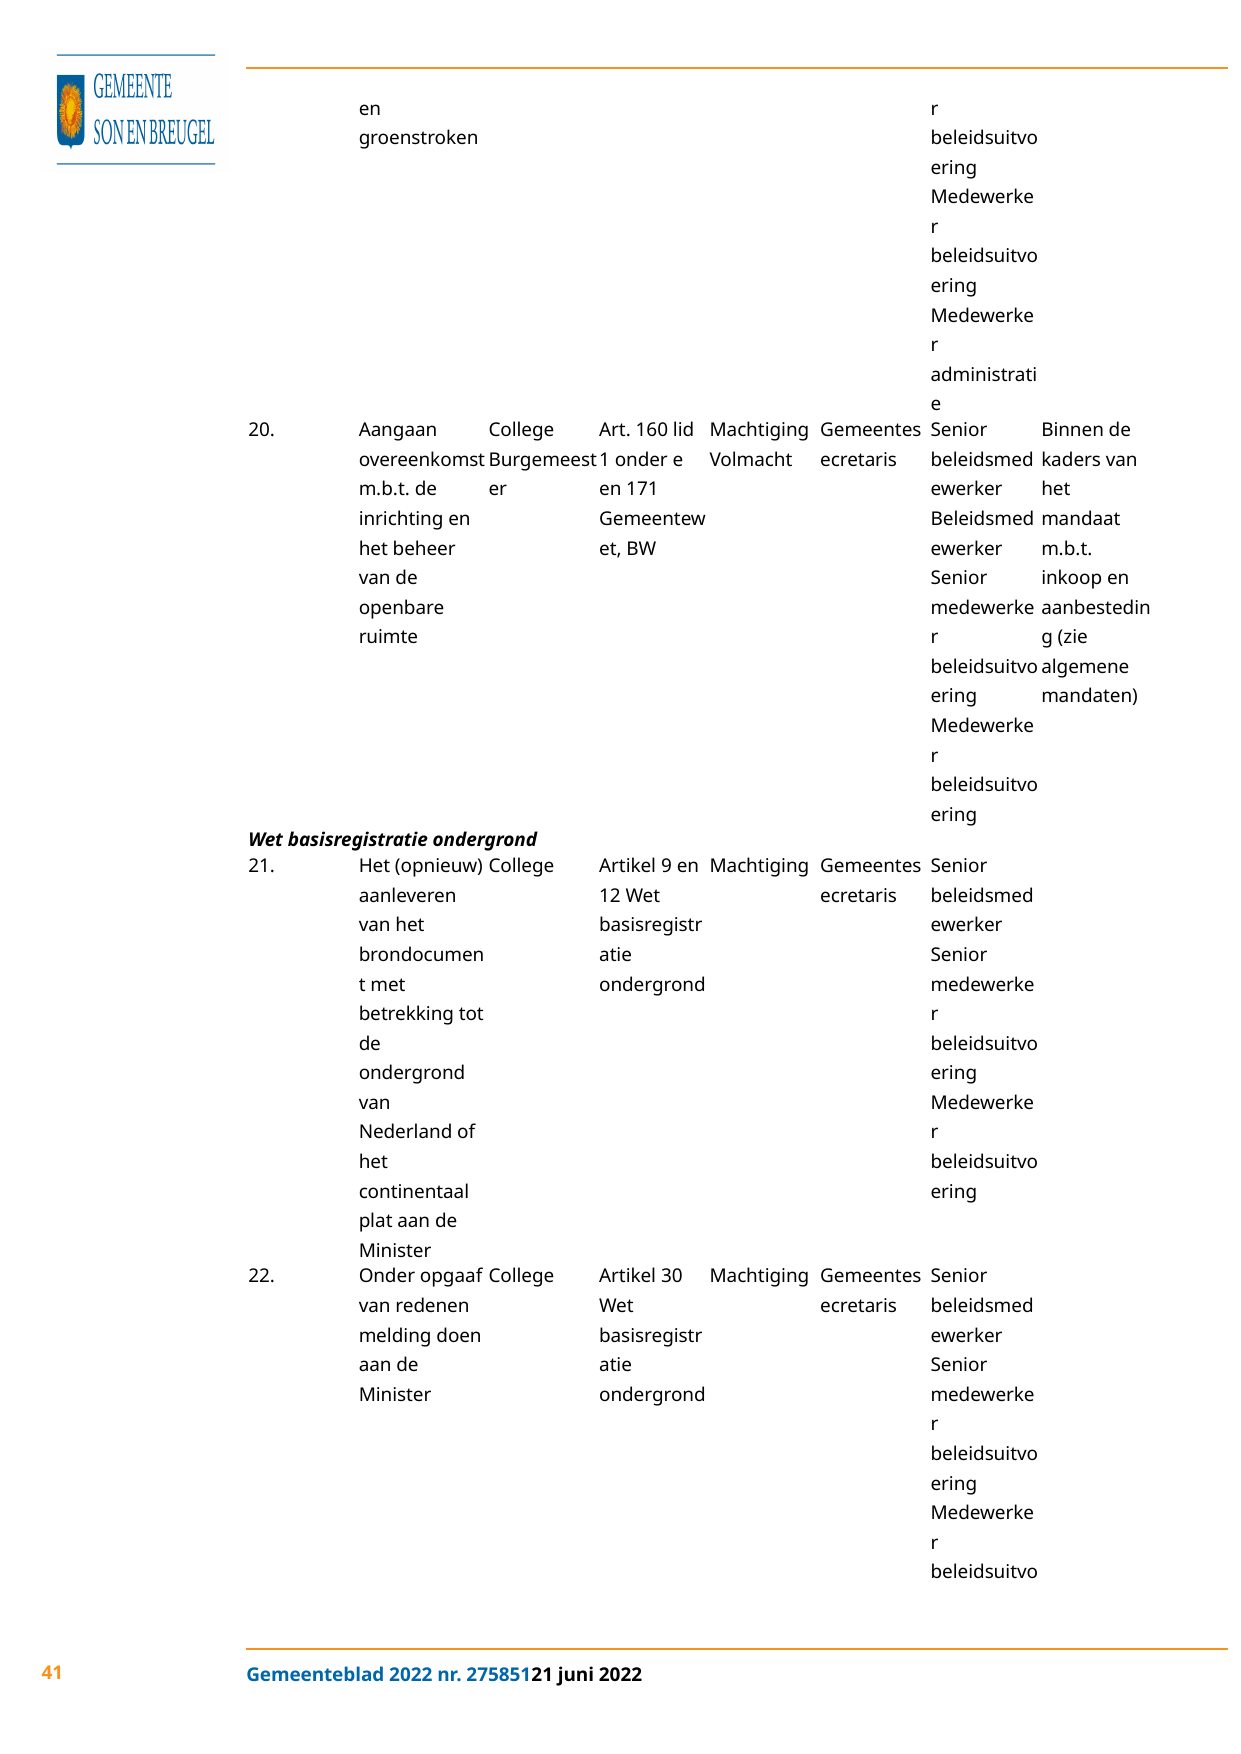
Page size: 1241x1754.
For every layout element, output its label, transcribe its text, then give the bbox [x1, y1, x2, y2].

table_cell Aangaan overeenkomst m.b.t. de inrichting en het beheer van de openbare ruimte [359, 416, 488, 827]
table_cell 20. [248, 416, 358, 827]
table_cell Gemeentesecretaris [820, 853, 930, 1263]
table_cell r beleidsuitvoering Medewerker beleidsuitvoering Medewerker administratie [930, 95, 1041, 416]
table_cell [1041, 95, 1152, 416]
table_cell Wet basisregistratie ondergrond [248, 827, 1152, 852]
table_cell [599, 95, 709, 416]
table_cell Art. 160 lid 1 onder e en 171 Gemeentewet, BW [599, 416, 709, 827]
table_cell Binnen de kaders van het mandaat m.b.t. inkoop en aanbesteding (zie algemene mandaten) [1041, 416, 1152, 827]
table_cell en groenstroken [359, 95, 488, 416]
table_cell 21. [248, 853, 358, 1263]
table_cell Senior beleidsmedewerker Beleidsmedewerker Senior medewerker beleidsuitvoering Medewerker beleidsuitvoering [930, 416, 1041, 827]
table_cell [488, 95, 599, 416]
table_cell Artikel 9 en 12 Wet basisregistratie ondergrond [599, 853, 709, 1263]
table_cell [248, 95, 358, 416]
table_cell Gemeentesecretaris [820, 416, 930, 827]
table_cell Machtiging Volmacht [709, 416, 820, 827]
table_cell Machtiging [709, 1263, 820, 1584]
table_cell College Burgemeester [488, 416, 599, 827]
table_cell [709, 95, 820, 416]
picture [41, 47, 231, 172]
table_cell College [488, 1263, 599, 1584]
table_cell Artikel 30 Wet basisregistratie ondergrond [599, 1263, 709, 1584]
table_cell 22. [248, 1263, 358, 1584]
table_cell [820, 95, 930, 416]
table_cell Onder opgaaf van redenen melding doen aan de Minister [359, 1263, 488, 1584]
table_cell Gemeentesecretaris [820, 1263, 930, 1584]
table_cell Machtiging [709, 853, 820, 1263]
table_cell Senior beleidsmedewerker Senior medewerker beleidsuitvoering Medewerker beleidsuitvo [930, 1263, 1041, 1584]
table_cell [1041, 1263, 1152, 1584]
table_cell [1041, 853, 1152, 1263]
table_cell College [488, 853, 599, 1263]
table_cell Senior beleidsmedewerker Senior medewerker beleidsuitvoering Medewerker beleidsuitvoering [930, 853, 1041, 1263]
table_cell Het (opnieuw) aanleveren van het brondocument met betrekking tot de ondergrond van Nederland of het continentaal plat aan de Minister [359, 853, 488, 1263]
